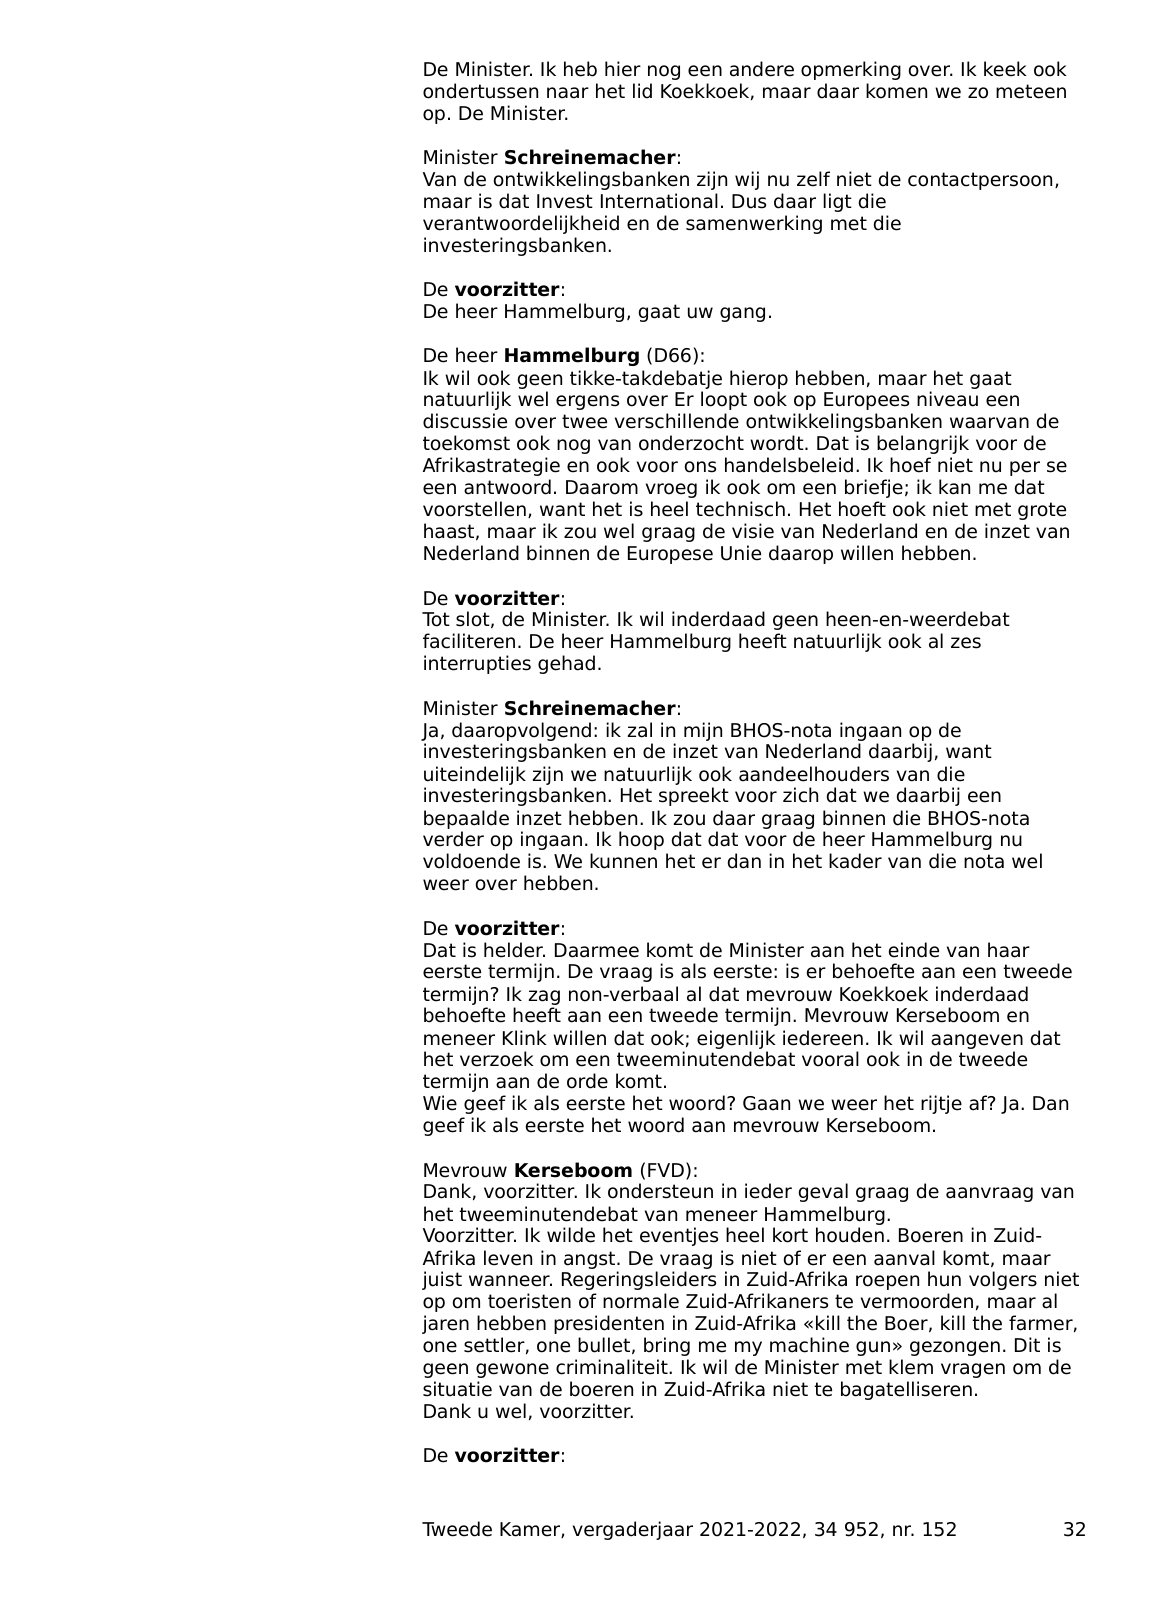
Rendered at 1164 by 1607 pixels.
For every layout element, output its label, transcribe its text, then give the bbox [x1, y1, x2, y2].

text Dank u wel, voorzitter. [422, 1401, 1087, 1423]
text Ik wil ook geen tikke-takdebatje hierop hebben, maar het gaat natuurlijk wel ergens over Er loopt ook op Europees niveau een discussie over twee verschillende ontwikkelingsbanken waarvan de toekomst ook nog van onderzocht wordt. Dat is belangrijk voor de Afrikastrategie en ook voor ons handelsbeleid. Ik hoef niet nu per se een antwoord. Daarom vroeg ik ook om een briefje; ik kan me dat voorstellen, want het is heel technisch. Het hoeft ook niet met grote haast, maar ik zou wel graag de visie van Nederland en de inzet van Nederland binnen de Europese Unie daarop willen hebben. [422, 367, 1087, 565]
text Van de ontwikkelingsbanken zijn wij nu zelf niet de contactpersoon, maar is dat Invest International. Dus daar ligt die verantwoordelijkheid en de samenwerking met die investeringsbanken. [422, 169, 1087, 257]
text Wie geef ik als eerste het woord? Gaan we weer het rijtje af? Ja. Dan geef ik als eerste het woord aan mevrouw Kerseboom. [422, 1093, 1087, 1137]
text Dank, voorzitter. Ik ondersteun in ieder geval graag de aanvraag van het tweeminutendebat van meneer Hammelburg. [422, 1181, 1087, 1225]
text De Minister. Ik heb hier nog een andere opmerking over. Ik keek ook ondertussen naar het lid Koekkoek, maar daar komen we zo meteen op. De Minister. [422, 59, 1087, 125]
text Minister Schreinemacher: [422, 697, 1087, 719]
text Mevrouw Kerseboom (FVD): [422, 1159, 1087, 1181]
text Minister Schreinemacher: [422, 147, 1087, 169]
text De voorzitter: [422, 587, 1087, 609]
text De heer Hammelburg, gaat uw gang. [422, 301, 1087, 323]
text De heer Hammelburg (D66): [422, 345, 1087, 367]
text Ja, daaropvolgend: ik zal in mijn BHOS-nota ingaan op de investeringsbanken en de inzet van Nederland daarbij, want uiteindelijk zijn we natuurlijk ook aandeelhouders van die investeringsbanken. Het spreekt voor zich dat we daarbij een bepaalde inzet hebben. Ik zou daar graag binnen die BHOS-nota verder op ingaan. Ik hoop dat dat voor de heer Hammelburg nu voldoende is. We kunnen het er dan in het kader van die nota wel weer over hebben. [422, 719, 1087, 895]
text De voorzitter: [422, 917, 1087, 939]
text De voorzitter: [422, 279, 1087, 301]
text Tot slot, de Minister. Ik wil inderdaad geen heen-en-weerdebat faciliteren. De heer Hammelburg heeft natuurlijk ook al zes interrupties gehad. [422, 609, 1087, 675]
text Voorzitter. Ik wilde het eventjes heel kort houden. Boeren in Zuid-Afrika leven in angst. De vraag is niet of er een aanval komt, maar juist wanneer. Regeringsleiders in Zuid-Afrika roepen hun volgers niet op om toeristen of normale Zuid-Afrikaners te vermoorden, maar al jaren hebben presidenten in Zuid-Afrika «kill the Boer, kill the farmer, one settler, one bullet, bring me my machine gun» gezongen. Dit is geen gewone criminaliteit. Ik wil de Minister met klem vragen om de situatie van de boeren in Zuid-Afrika niet te bagatelliseren. [422, 1225, 1087, 1401]
text Dat is helder. Daarmee komt de Minister aan het einde van haar eerste termijn. De vraag is als eerste: is er behoefte aan een tweede termijn? Ik zag non-verbaal al dat mevrouw Koekkoek inderdaad behoefte heeft aan een tweede termijn. Mevrouw Kerseboom en meneer Klink willen dat ook; eigenlijk iedereen. Ik wil aangeven dat het verzoek om een tweeminutendebat vooral ook in de tweede termijn aan de orde komt. [422, 939, 1087, 1093]
text De voorzitter: [422, 1445, 1087, 1467]
